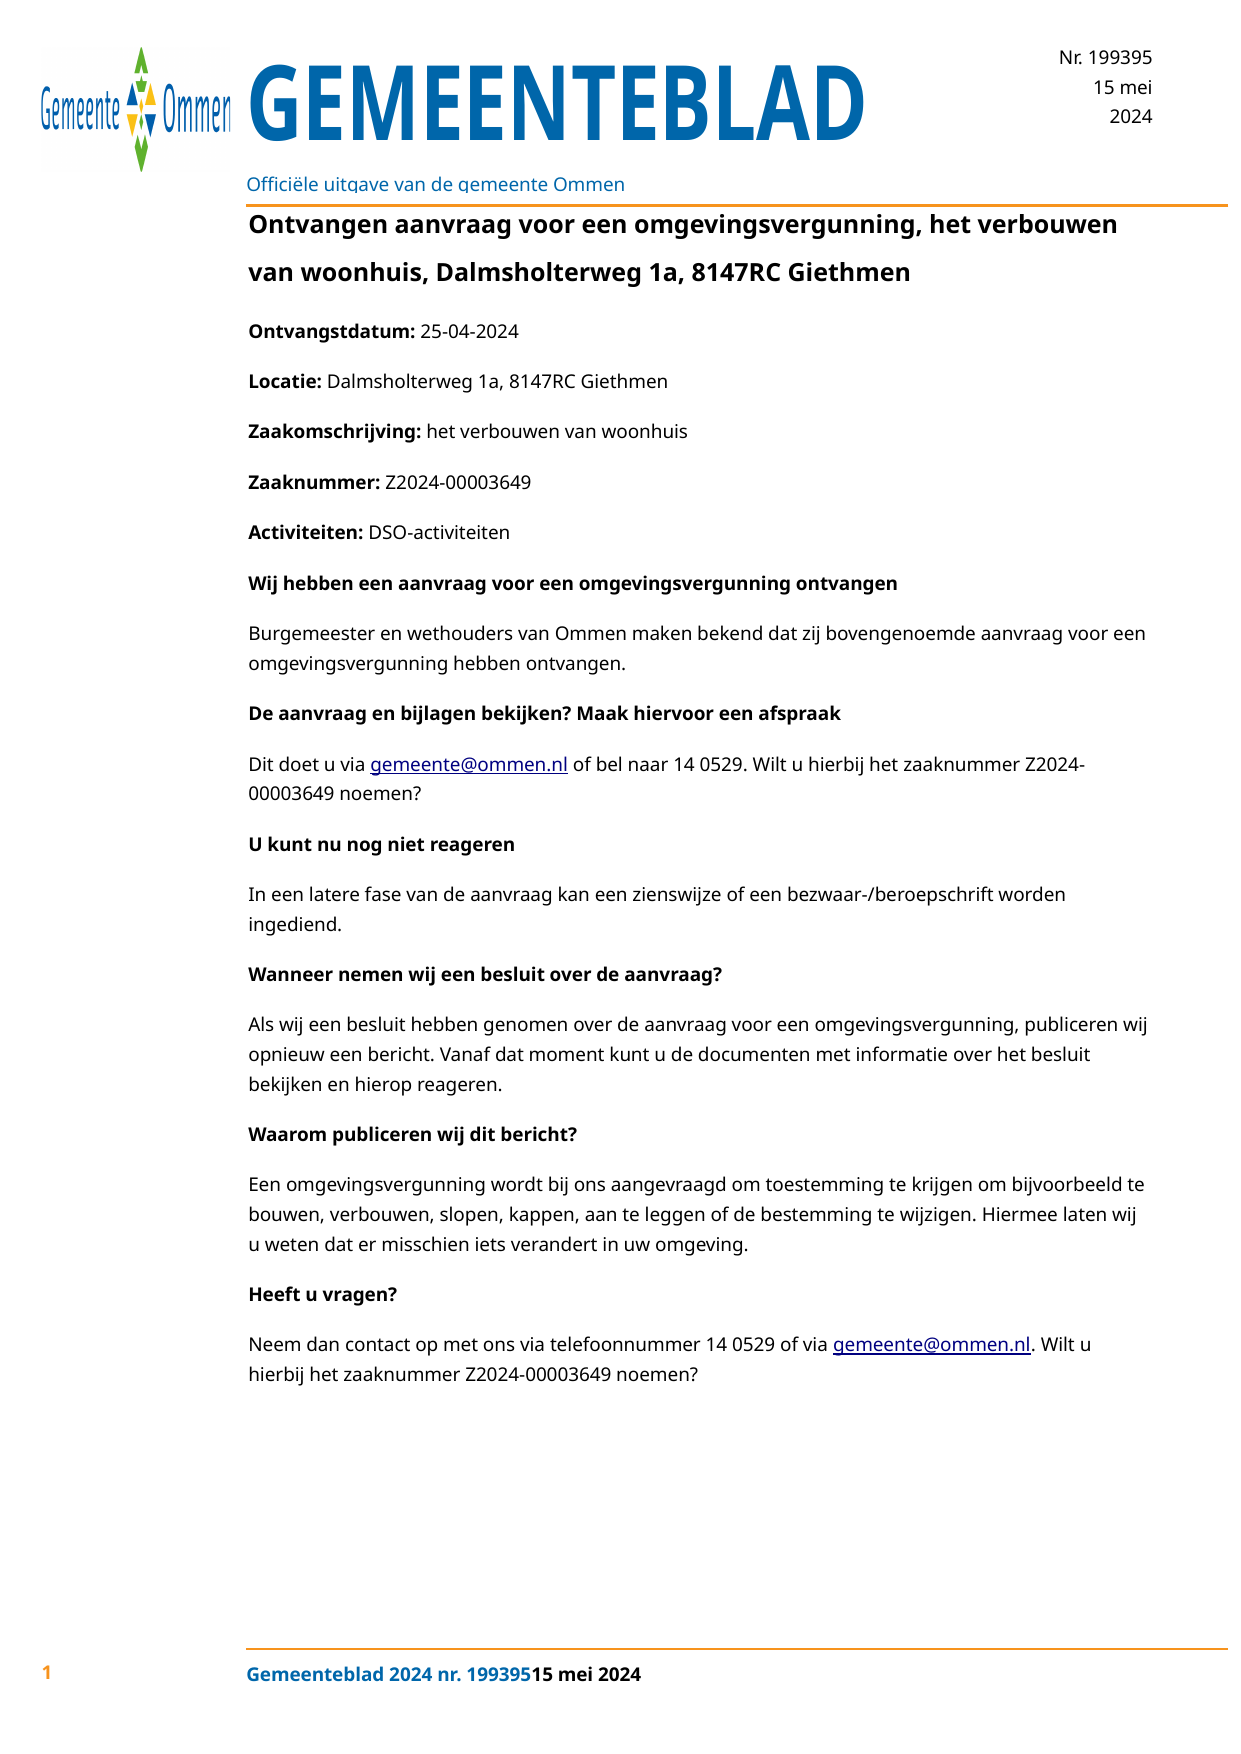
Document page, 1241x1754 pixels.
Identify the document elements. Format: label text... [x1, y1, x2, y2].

text Heeft u vragen? [248, 1281, 1152, 1307]
text Neem dan contact op met ons via telefoonnummer 14 0529 of via gemeente@ommen.nl. Wilt u hierbij het zaaknummer Z2024-00003649 noemen? [248, 1332, 1152, 1387]
text Dit doet u via gemeente@ommen.nl of bel naar 14 0529. Wilt u hierbij het zaaknummer Z2024-00003649 noemen? [248, 751, 1152, 806]
text Zaaknummer: Z2024-00003649 [248, 469, 1152, 495]
text In een latere fase van de aanvraag kan een zienswijze of een bezwaar-/beroepschrift worden ingediend. [248, 881, 1152, 937]
text Een omgevingsvergunning wordt bij ons aangevraagd om toestemming te krijgen om bijvoorbeeld te bouwen, verbouwen, slopen, kappen, aan te leggen of de bestemming te wijzigen. Hiermee laten wij u weten dat er misschien iets verandert in uw omgeving. [248, 1172, 1152, 1257]
picture [41, 47, 231, 172]
text U kunt nu nog niet reageren [248, 831, 1152, 857]
text Wanneer nemen wij een besluit over de aanvraag? [248, 961, 1152, 987]
text Ontvangen aanvraag voor een omgevingsvergunning, het verbouwen van woonhuis, Dalmsholterweg 1a, 8147RC Giethmen [248, 207, 1152, 288]
text Ontvangstdatum: 25-04-2024 [248, 318, 1152, 344]
text Burgemeester en wethouders van Ommen maken bekend dat zij bovengenoemde aanvraag voor een omgevingsvergunning hebben ontvangen. [248, 620, 1152, 676]
text Als wij een besluit hebben genomen over de aanvraag voor een omgevingsvergunning, publiceren wij opnieuw een bericht. Vanaf dat moment kunt u de documenten met informatie over het besluit bekijken en hierop reageren. [248, 1012, 1152, 1097]
text Zaakomschrijving: het verbouwen van woonhuis [248, 419, 1152, 444]
text Waarom publiceren wij dit bericht? [248, 1121, 1152, 1147]
text Activiteiten: DSO-activiteiten [248, 519, 1152, 545]
text Wij hebben een aanvraag voor een omgevingsvergunning ontvangen [248, 570, 1152, 596]
text De aanvraag en bijlagen bekijken? Maak hiervoor een afspraak [248, 700, 1152, 726]
text Locatie: Dalmsholterweg 1a, 8147RC Giethmen [248, 368, 1152, 394]
